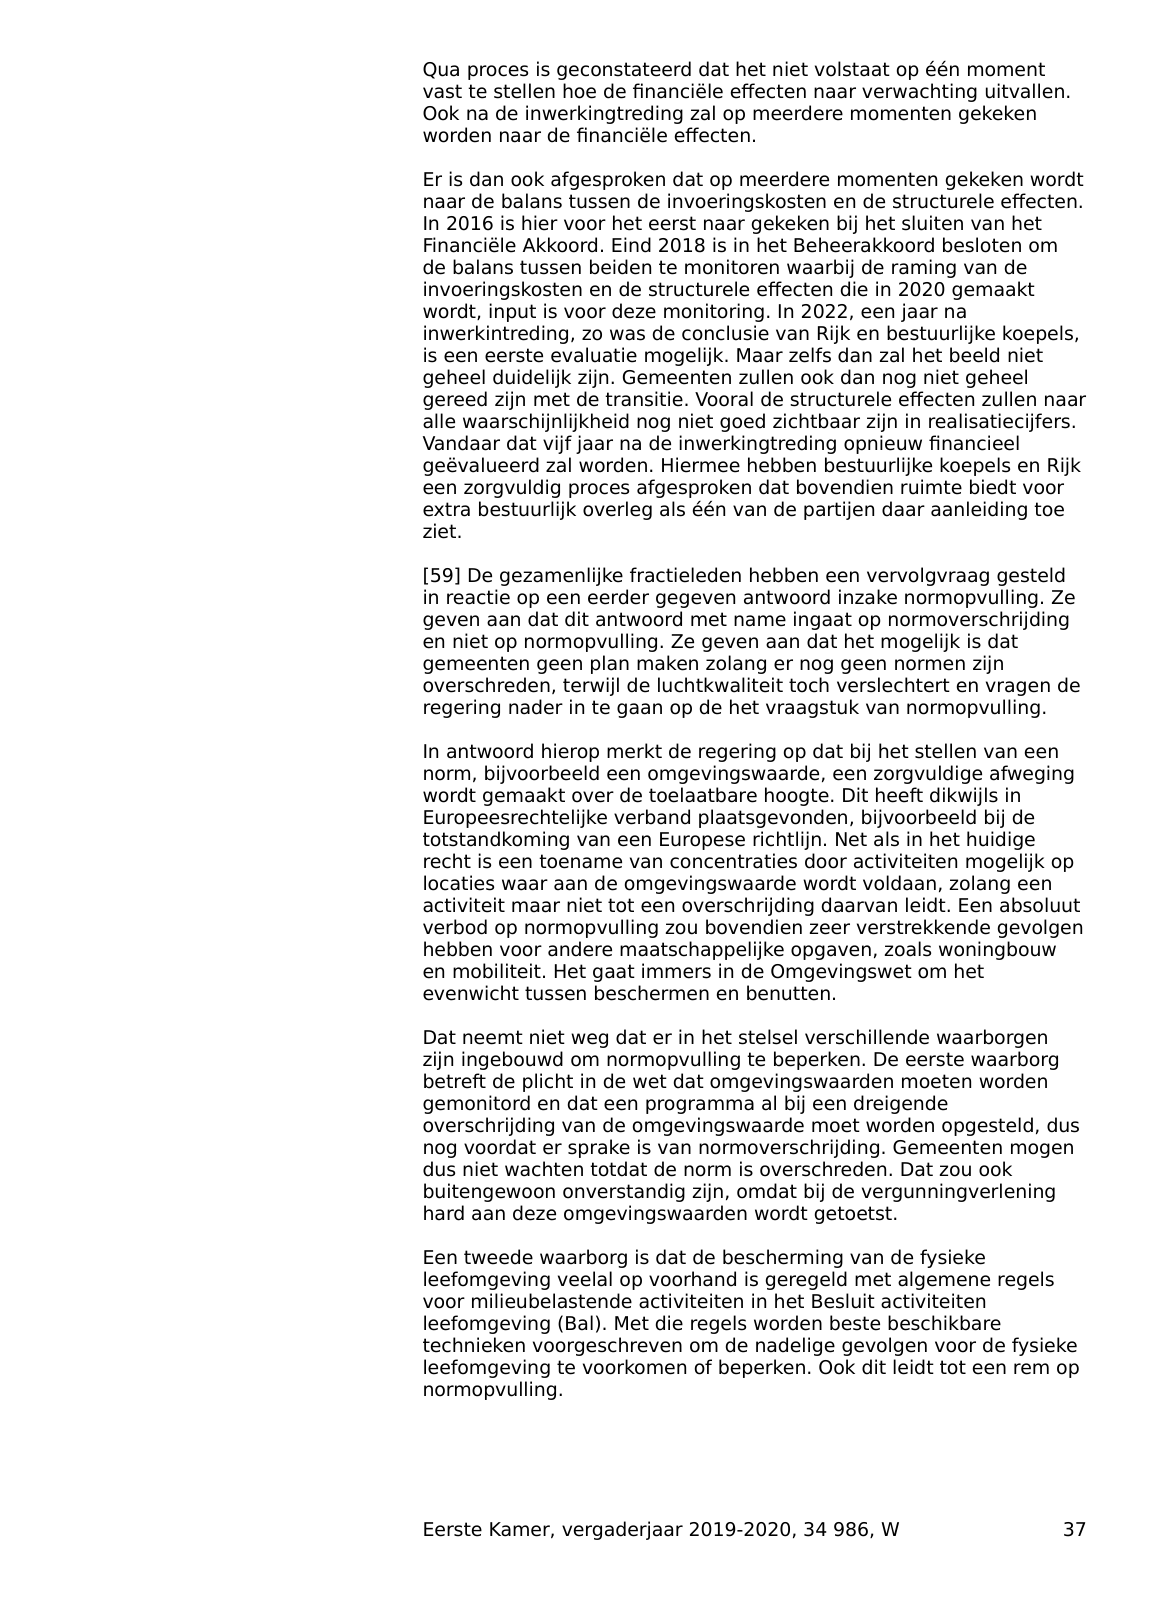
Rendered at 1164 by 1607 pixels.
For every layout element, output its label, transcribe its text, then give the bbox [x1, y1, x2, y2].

text Qua proces is geconstateerd dat het niet volstaat op één moment vast te stellen hoe de financiële effecten naar verwachting uitvallen. Ook na de inwerkingtreding zal op meerdere momenten gekeken worden naar de financiële effecten. [422, 59, 1087, 147]
text Er is dan ook afgesproken dat op meerdere momenten gekeken wordt naar de balans tussen de invoeringskosten en de structurele effecten. In 2016 is hier voor het eerst naar gekeken bij het sluiten van het Financiële Akkoord. Eind 2018 is in het Beheerakkoord besloten om de balans tussen beiden te monitoren waarbij de raming van de invoeringskosten en de structurele effecten die in 2020 gemaakt wordt, input is voor deze monitoring. In 2022, een jaar na inwerkintreding, zo was de conclusie van Rijk en bestuurlijke koepels, is een eerste evaluatie mogelijk. Maar zelfs dan zal het beeld niet geheel duidelijk zijn. Gemeenten zullen ook dan nog niet geheel gereed zijn met de transitie. Vooral de structurele effecten zullen naar alle waarschijnlijkheid nog niet goed zichtbaar zijn in realisatiecijfers. Vandaar dat vijf jaar na de inwerkingtreding opnieuw financieel geëvalueerd zal worden. Hiermee hebben bestuurlijke koepels en Rijk een zorgvuldig proces afgesproken dat bovendien ruimte biedt voor extra bestuurlijk overleg als één van de partijen daar aanleiding toe ziet. [422, 169, 1087, 543]
text Een tweede waarborg is dat de bescherming van de fysieke leefomgeving veelal op voorhand is geregeld met algemene regels voor milieubelastende activiteiten in het Besluit activiteiten leefomgeving (Bal). Met die regels worden beste beschikbare technieken voorgeschreven om de nadelige gevolgen voor de fysieke leefomgeving te voorkomen of beperken. Ook dit leidt tot een rem op normopvulling. [422, 1247, 1087, 1401]
text Dat neemt niet weg dat er in het stelsel verschillende waarborgen zijn ingebouwd om normopvulling te beperken. De eerste waarborg betreft de plicht in de wet dat omgevingswaarden moeten worden gemonitord en dat een programma al bij een dreigende overschrijding van de omgevingswaarde moet worden opgesteld, dus nog voordat er sprake is van normoverschrijding. Gemeenten mogen dus niet wachten totdat de norm is overschreden. Dat zou ook buitengewoon onverstandig zijn, omdat bij de vergunningverlening hard aan deze omgevingswaarden wordt getoetst. [422, 1027, 1087, 1225]
text In antwoord hierop merkt de regering op dat bij het stellen van een norm, bijvoorbeeld een omgevingswaarde, een zorgvuldige afweging wordt gemaakt over de toelaatbare hoogte. Dit heeft dikwijls in Europeesrechtelijke verband plaatsgevonden, bijvoorbeeld bij de totstandkoming van een Europese richtlijn. Net als in het huidige recht is een toename van concentraties door activiteiten mogelijk op locaties waar aan de omgevingswaarde wordt voldaan, zolang een activiteit maar niet tot een overschrijding daarvan leidt. Een absoluut verbod op normopvulling zou bovendien zeer verstrekkende gevolgen hebben voor andere maatschappelijke opgaven, zoals woningbouw en mobiliteit. Het gaat immers in de Omgevingswet om het evenwicht tussen beschermen en benutten. [422, 741, 1087, 1005]
text [59] De gezamenlijke fractieleden hebben een vervolgvraag gesteld in reactie op een eerder gegeven antwoord inzake normopvulling. Ze geven aan dat dit antwoord met name ingaat op normoverschrijding en niet op normopvulling. Ze geven aan dat het mogelijk is dat gemeenten geen plan maken zolang er nog geen normen zijn overschreden, terwijl de luchtkwaliteit toch verslechtert en vragen de regering nader in te gaan op de het vraagstuk van normopvulling. [422, 565, 1087, 719]
